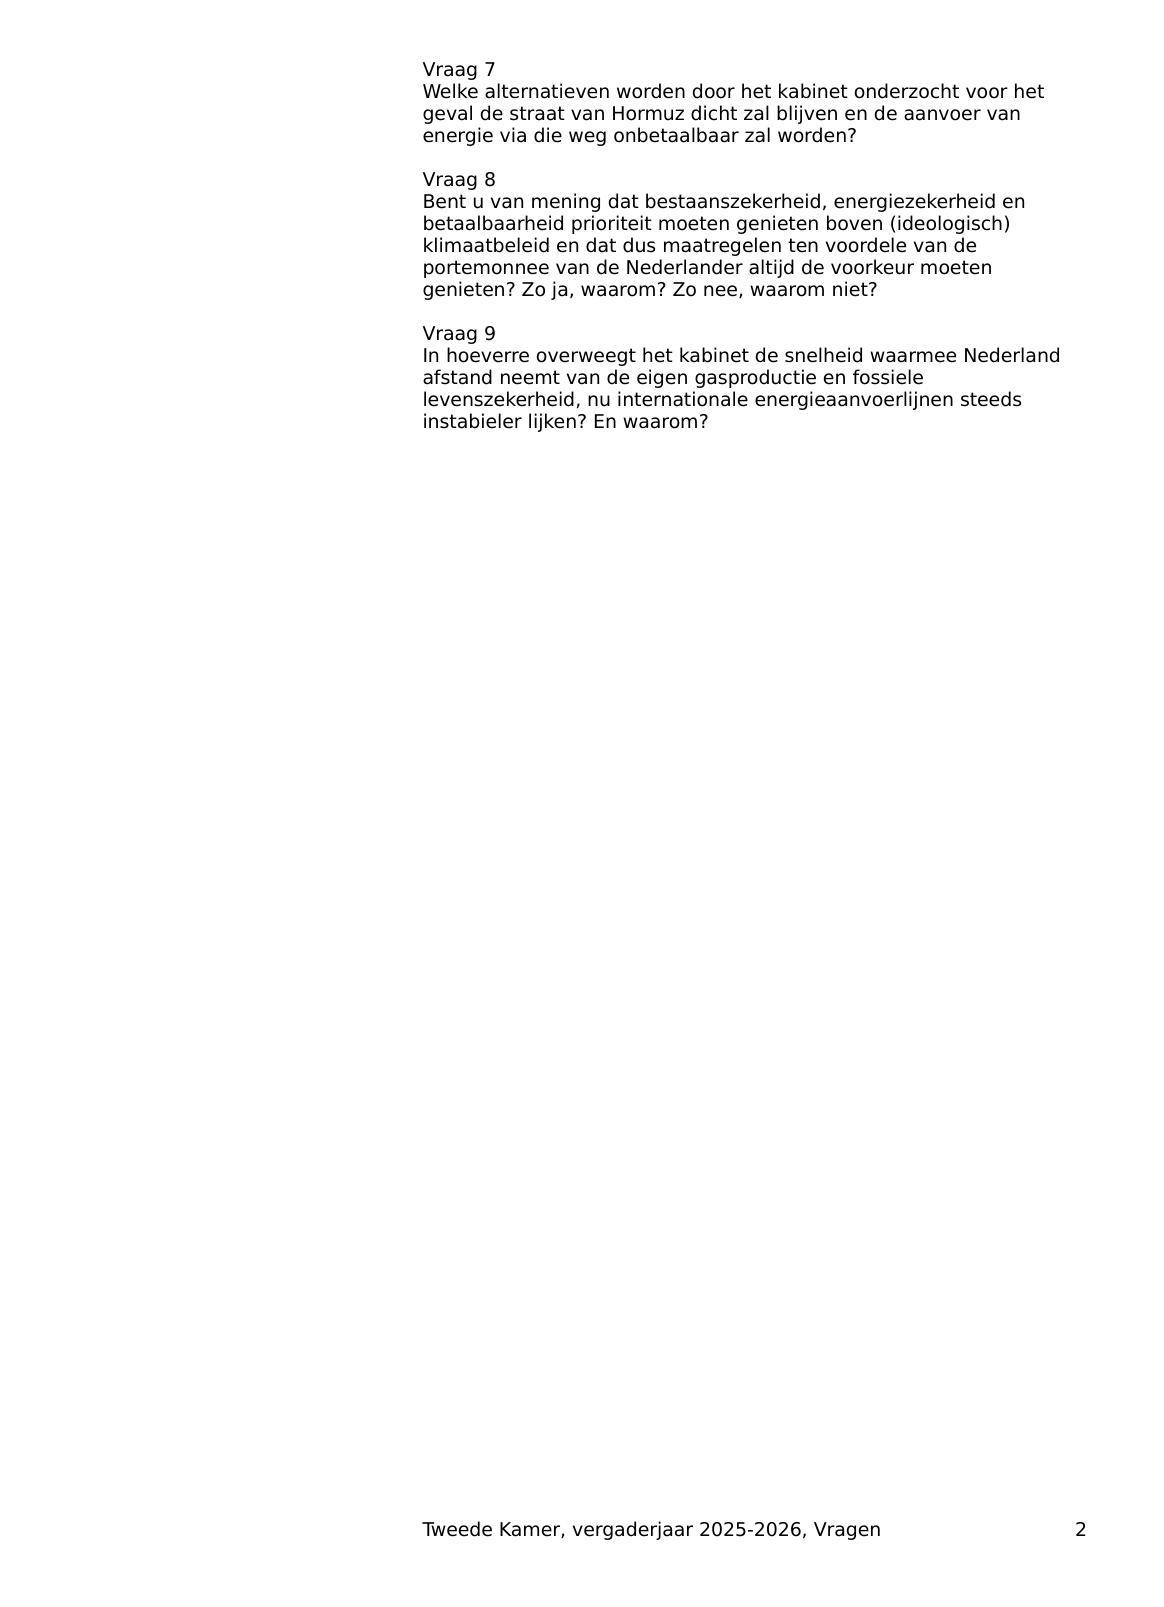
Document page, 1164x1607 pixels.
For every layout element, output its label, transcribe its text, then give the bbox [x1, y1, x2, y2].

text Vraag 7 [422, 59, 1087, 81]
text In hoeverre overweegt het kabinet de snelheid waarmee Nederland afstand neemt van de eigen gasproductie en fossiele levenszekerheid, nu internationale energieaanvoerlijnen steeds instabieler lijken? En waarom? [422, 345, 1087, 433]
text Vraag 8 [422, 169, 1087, 191]
text Bent u van mening dat bestaanszekerheid, energiezekerheid en betaalbaarheid prioriteit moeten genieten boven (ideologisch) klimaatbeleid en dat dus maatregelen ten voordele van de portemonnee van de Nederlander altijd de voorkeur moeten genieten? Zo ja, waarom? Zo nee, waarom niet? [422, 191, 1087, 301]
text Vraag 9 [422, 323, 1087, 345]
text Welke alternatieven worden door het kabinet onderzocht voor het geval de straat van Hormuz dicht zal blijven en de aanvoer van energie via die weg onbetaalbaar zal worden? [422, 81, 1087, 147]
